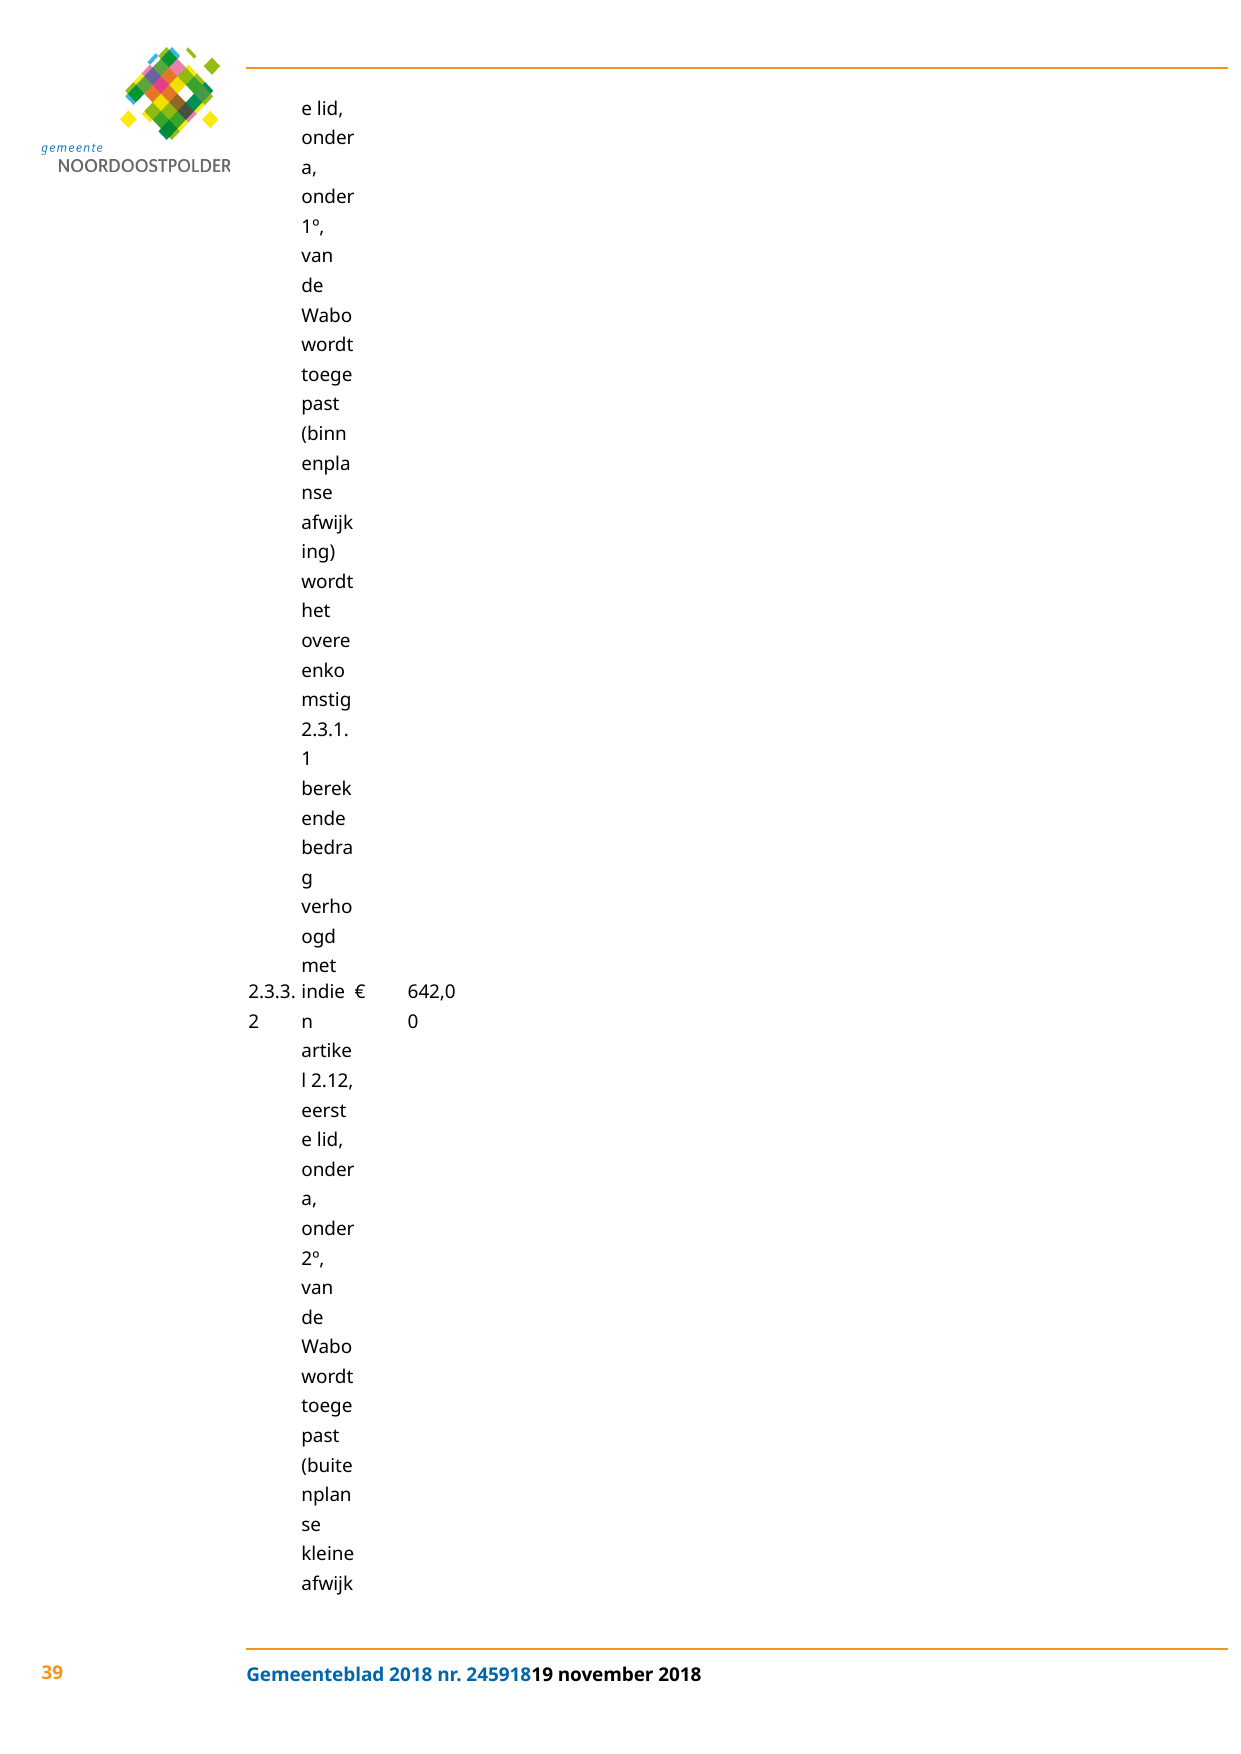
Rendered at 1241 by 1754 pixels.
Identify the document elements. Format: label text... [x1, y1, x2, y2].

table_cell 2.3.3.2 [248, 979, 301, 1596]
picture [41, 47, 231, 172]
table_cell 642,00 [408, 979, 461, 1596]
table_cell [354, 95, 407, 978]
table_cell e lid, onder a, onder 1º, van de Wabo wordt toegepast (binnenplanse afwijking) wordt het overeenkomstig 2.3.1.1 berekende bedrag verhoogd met [301, 95, 354, 978]
table_cell indien artikel 2.12, eerste lid, onder a, onder 2º, van de Wabo wordt toegepast (buitenplanse kleine afwijk [301, 979, 354, 1596]
table_cell € [354, 979, 407, 1596]
table_cell [248, 95, 301, 978]
table_cell [408, 95, 461, 978]
